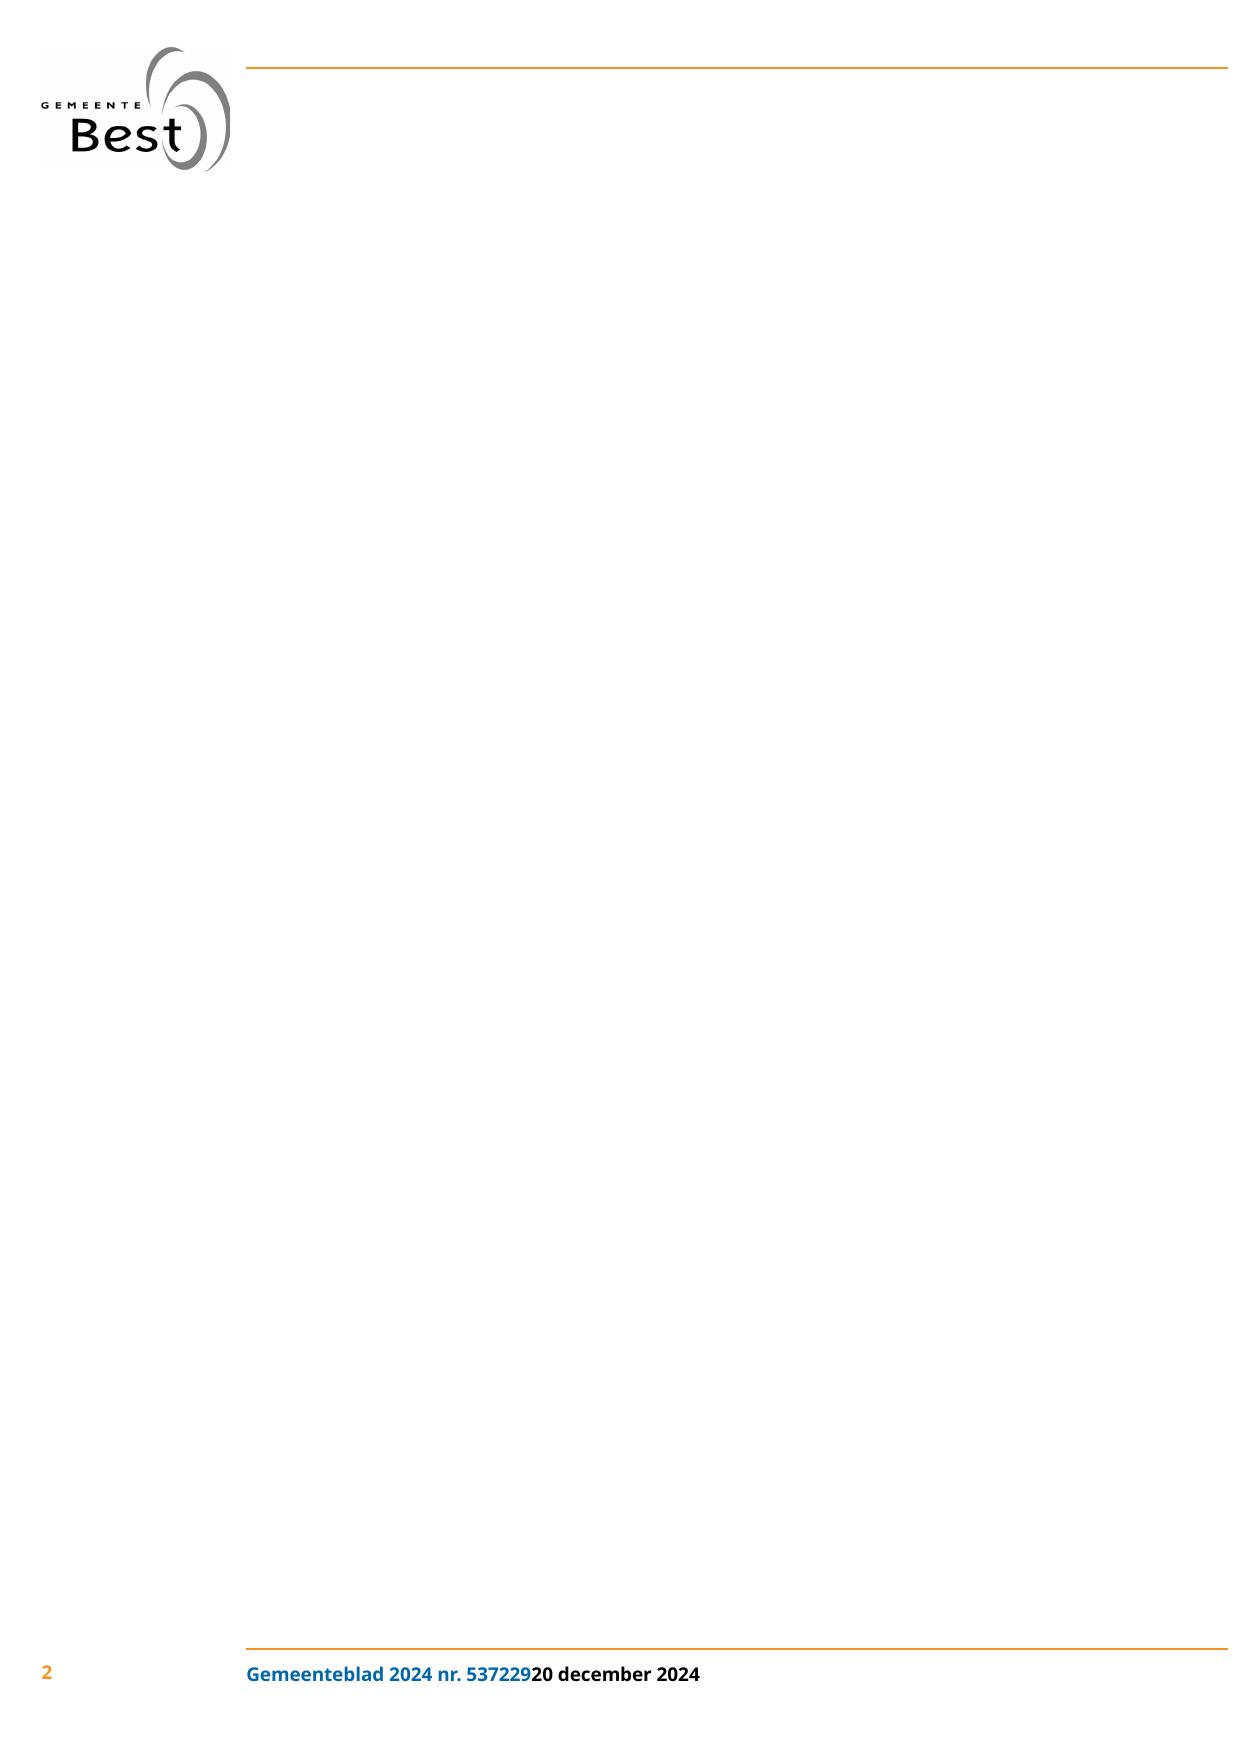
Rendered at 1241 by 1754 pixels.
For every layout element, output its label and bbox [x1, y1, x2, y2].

picture [41, 47, 231, 172]
